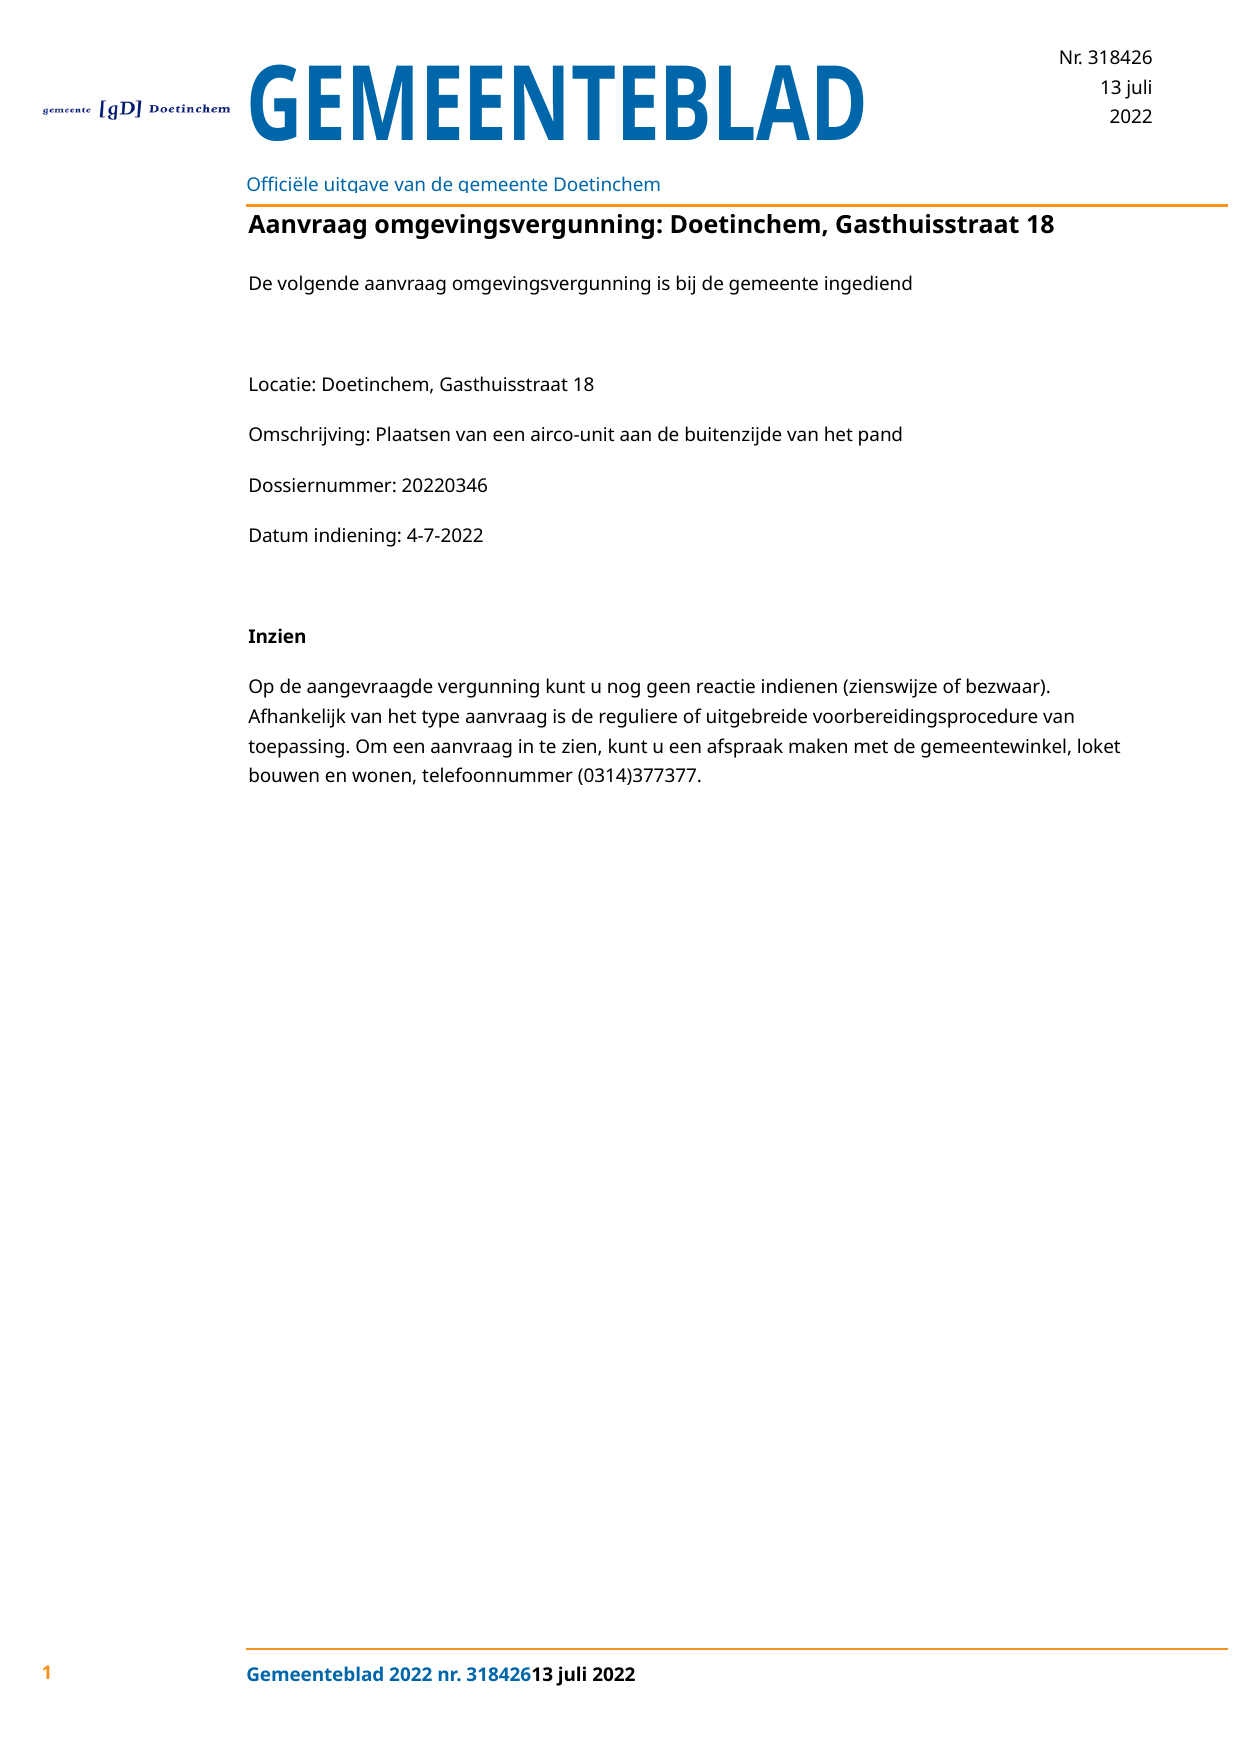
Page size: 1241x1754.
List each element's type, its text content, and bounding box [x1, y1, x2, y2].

text De volgende aanvraag omgevingsvergunning is bij de gemeente ingediend [248, 270, 1152, 296]
text Locatie: Doetinchem, Gasthuisstraat 18 [248, 371, 1152, 397]
text Op de aangevraagde vergunning kunt u nog geen reactie indienen (zienswijze of bezwaar). Afhankelijk van het type aanvraag is de reguliere of uitgebreide voorbereidingsprocedure van toepassing. Om een aanvraag in te zien, kunt u een afspraak maken met de gemeentewinkel, loket bouwen en wonen, telefoonnummer (0314)377377. [248, 674, 1152, 788]
text Aanvraag omgevingsvergunning: Doetinchem, Gasthuisstraat 18 [248, 207, 1152, 241]
text Dossiernummer: 20220346 [248, 472, 1152, 498]
text Inzien [248, 623, 1152, 649]
picture [41, 47, 231, 172]
text Datum indiening: 4-7-2022 [248, 522, 1152, 548]
text Omschrijving: Plaatsen van een airco-unit aan de buitenzijde van het pand [248, 422, 1152, 447]
